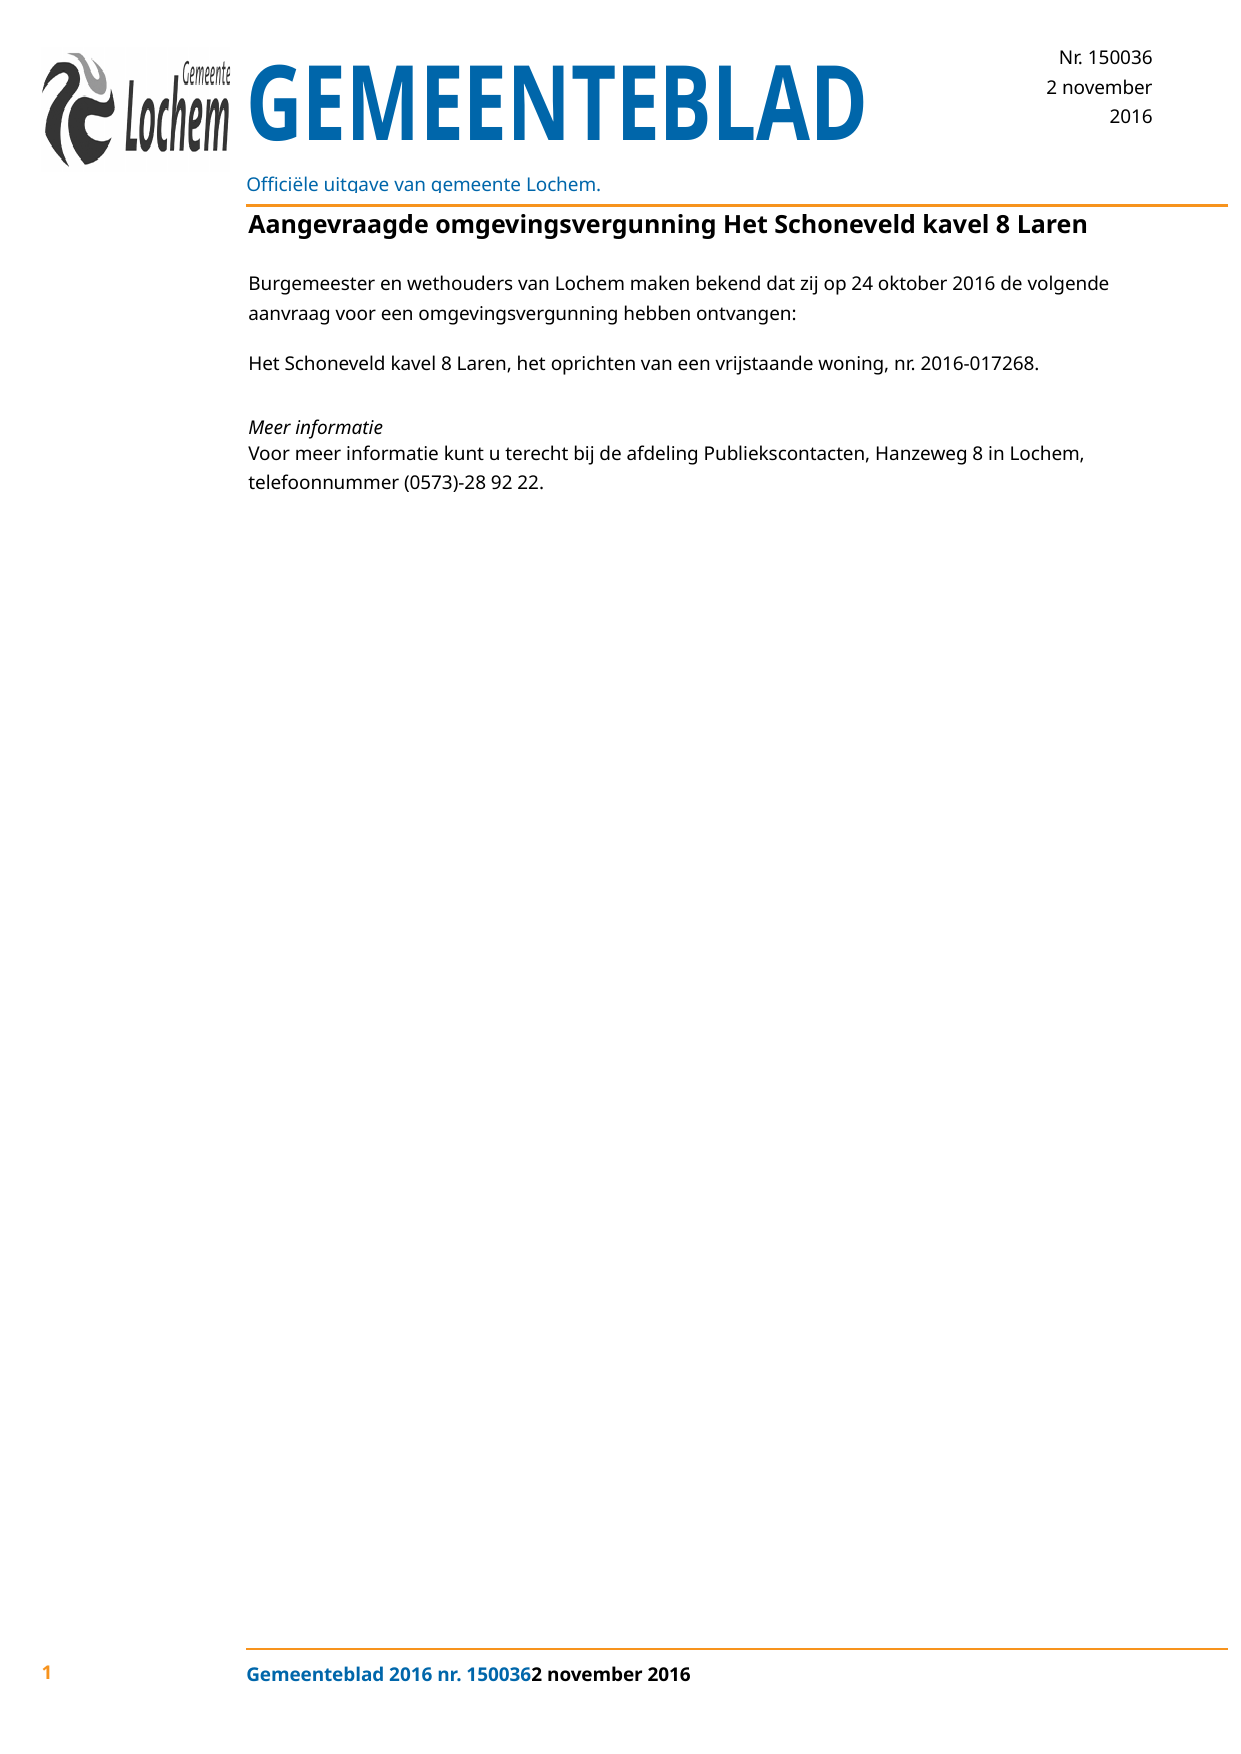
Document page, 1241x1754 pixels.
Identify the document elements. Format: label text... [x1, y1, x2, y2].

text Burgemeester en wethouders van Lochem maken bekend dat zij op 24 oktober 2016 de volgende aanvraag voor een omgevingsvergunning hebben ontvangen: [248, 270, 1152, 326]
text Voor meer informatie kunt u terecht bij de afdeling Publiekscontacten, Hanzeweg 8 in Lochem, telefoonnummer (0573)-28 92 22. [248, 440, 1152, 495]
text Aangevraagde omgevingsvergunning Het Schoneveld kavel 8 Laren [248, 207, 1152, 241]
picture [41, 47, 231, 172]
text Het Schoneveld kavel 8 Laren, het oprichten van een vrijstaande woning, nr. 2016-017268. [248, 350, 1152, 376]
text Meer informatie [248, 414, 1152, 440]
